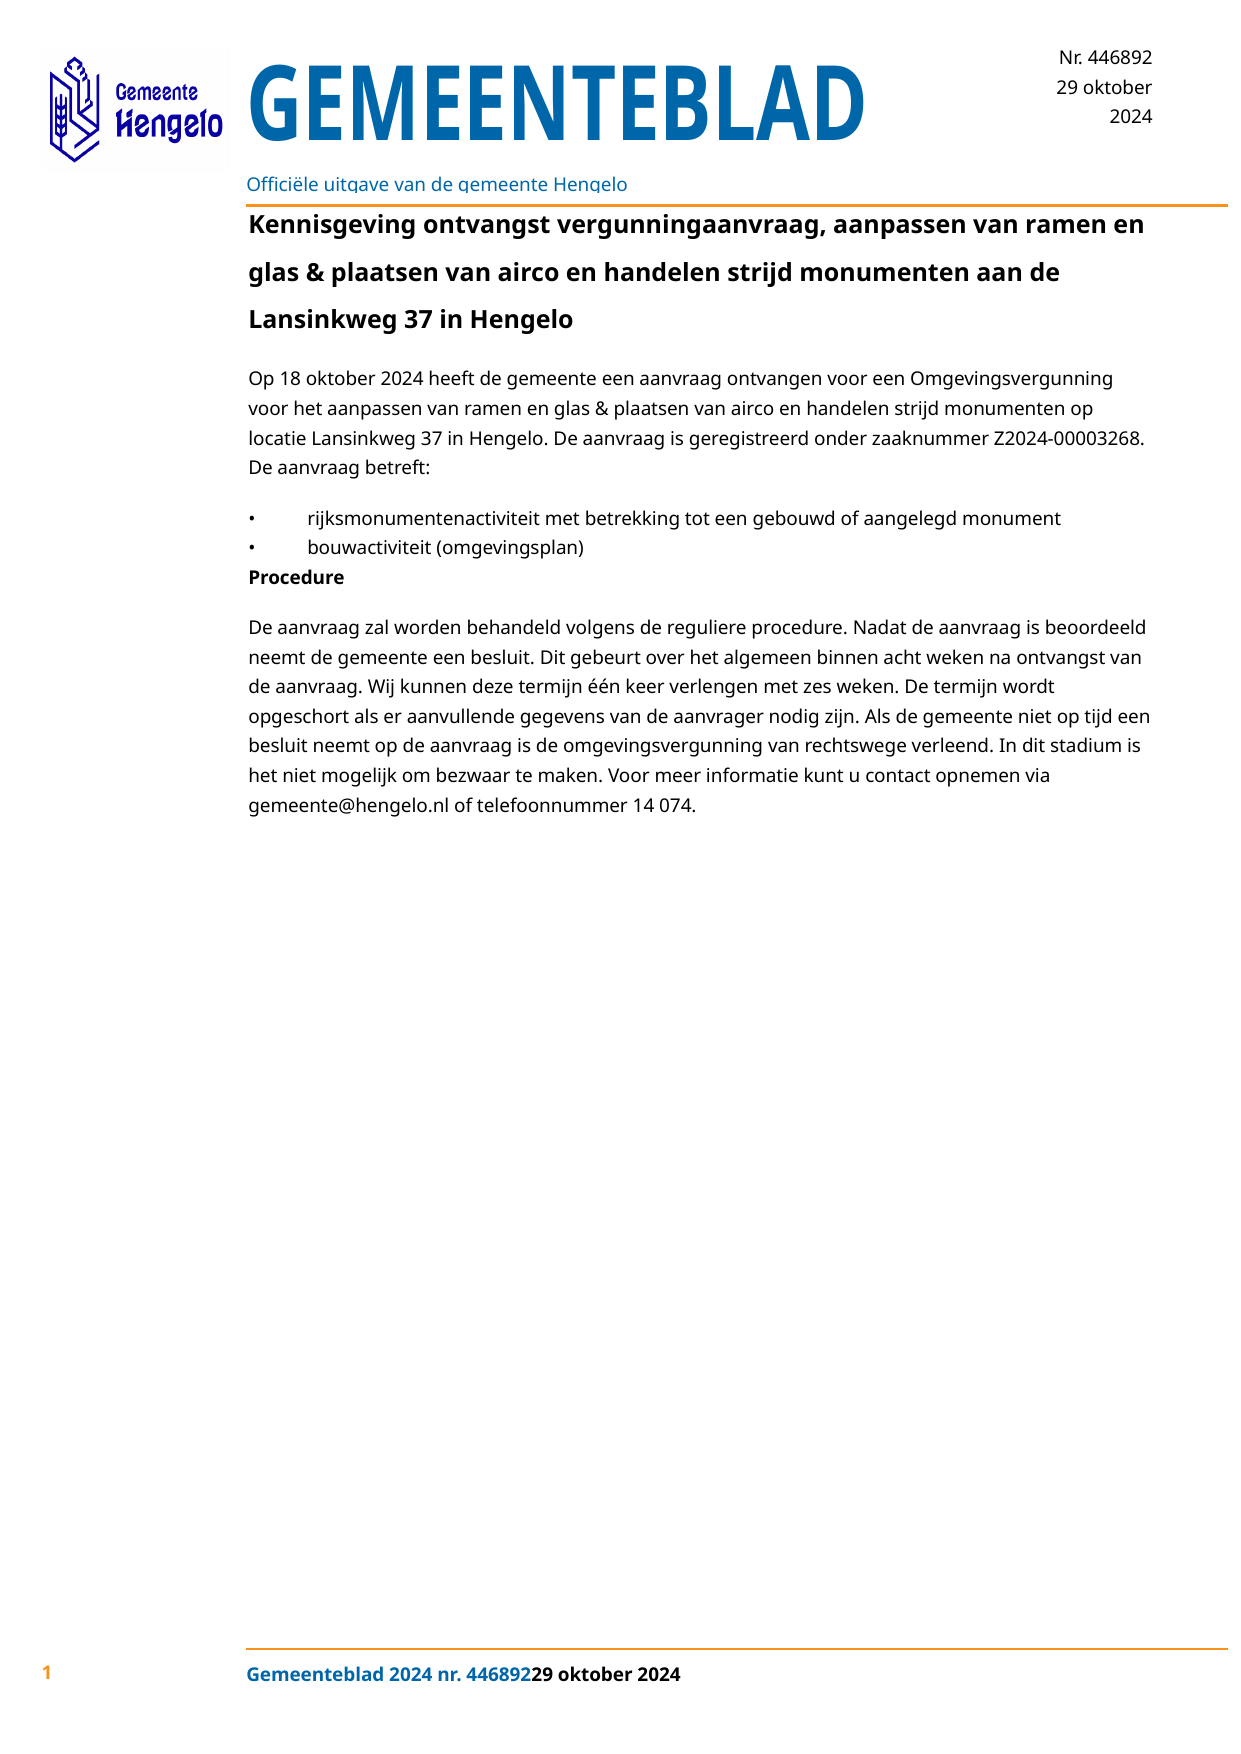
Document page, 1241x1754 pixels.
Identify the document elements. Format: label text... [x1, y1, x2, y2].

picture [41, 47, 231, 172]
list rijksmonumentenactiviteit met betrekking tot een gebouwd of aangelegd monument [248, 505, 1152, 530]
text De aanvraag zal worden behandeld volgens de reguliere procedure. Nadat de aanvraag is beoordeeld neemt de gemeente een besluit. Dit gebeurt over het algemeen binnen acht weken na ontvangst van de aanvraag. Wij kunnen deze termijn één keer verlengen met zes weken. De termijn wordt opgeschort als er aanvullende gegevens van de aanvrager nodig zijn. Als de gemeente niet op tijd een besluit neemt op de aanvraag is de omgevingsvergunning van rechtswege verleend. In dit stadium is het niet mogelijk om bezwaar te maken. Voor meer informatie kunt u contact opnemen via gemeente@hengelo.nl of telefoonnummer 14 074. [248, 614, 1152, 817]
text Kennisgeving ontvangst vergunningaanvraag, aanpassen van ramen en glas & plaatsen van airco en handelen strijd monumenten aan de Lansinkweg 37 in Hengelo [248, 207, 1152, 336]
list bouwactiviteit (omgevingsplan) [248, 534, 1152, 560]
text Op 18 oktober 2024 heeft de gemeente een aanvraag ontvangen voor een Omgevingsvergunning voor het aanpassen van ramen en glas & plaatsen van airco en handelen strijd monumenten op locatie Lansinkweg 37 in Hengelo. De aanvraag is geregistreerd onder zaaknummer Z2024-00003268. De aanvraag betreft: [248, 366, 1152, 480]
text Procedure [248, 564, 1152, 589]
